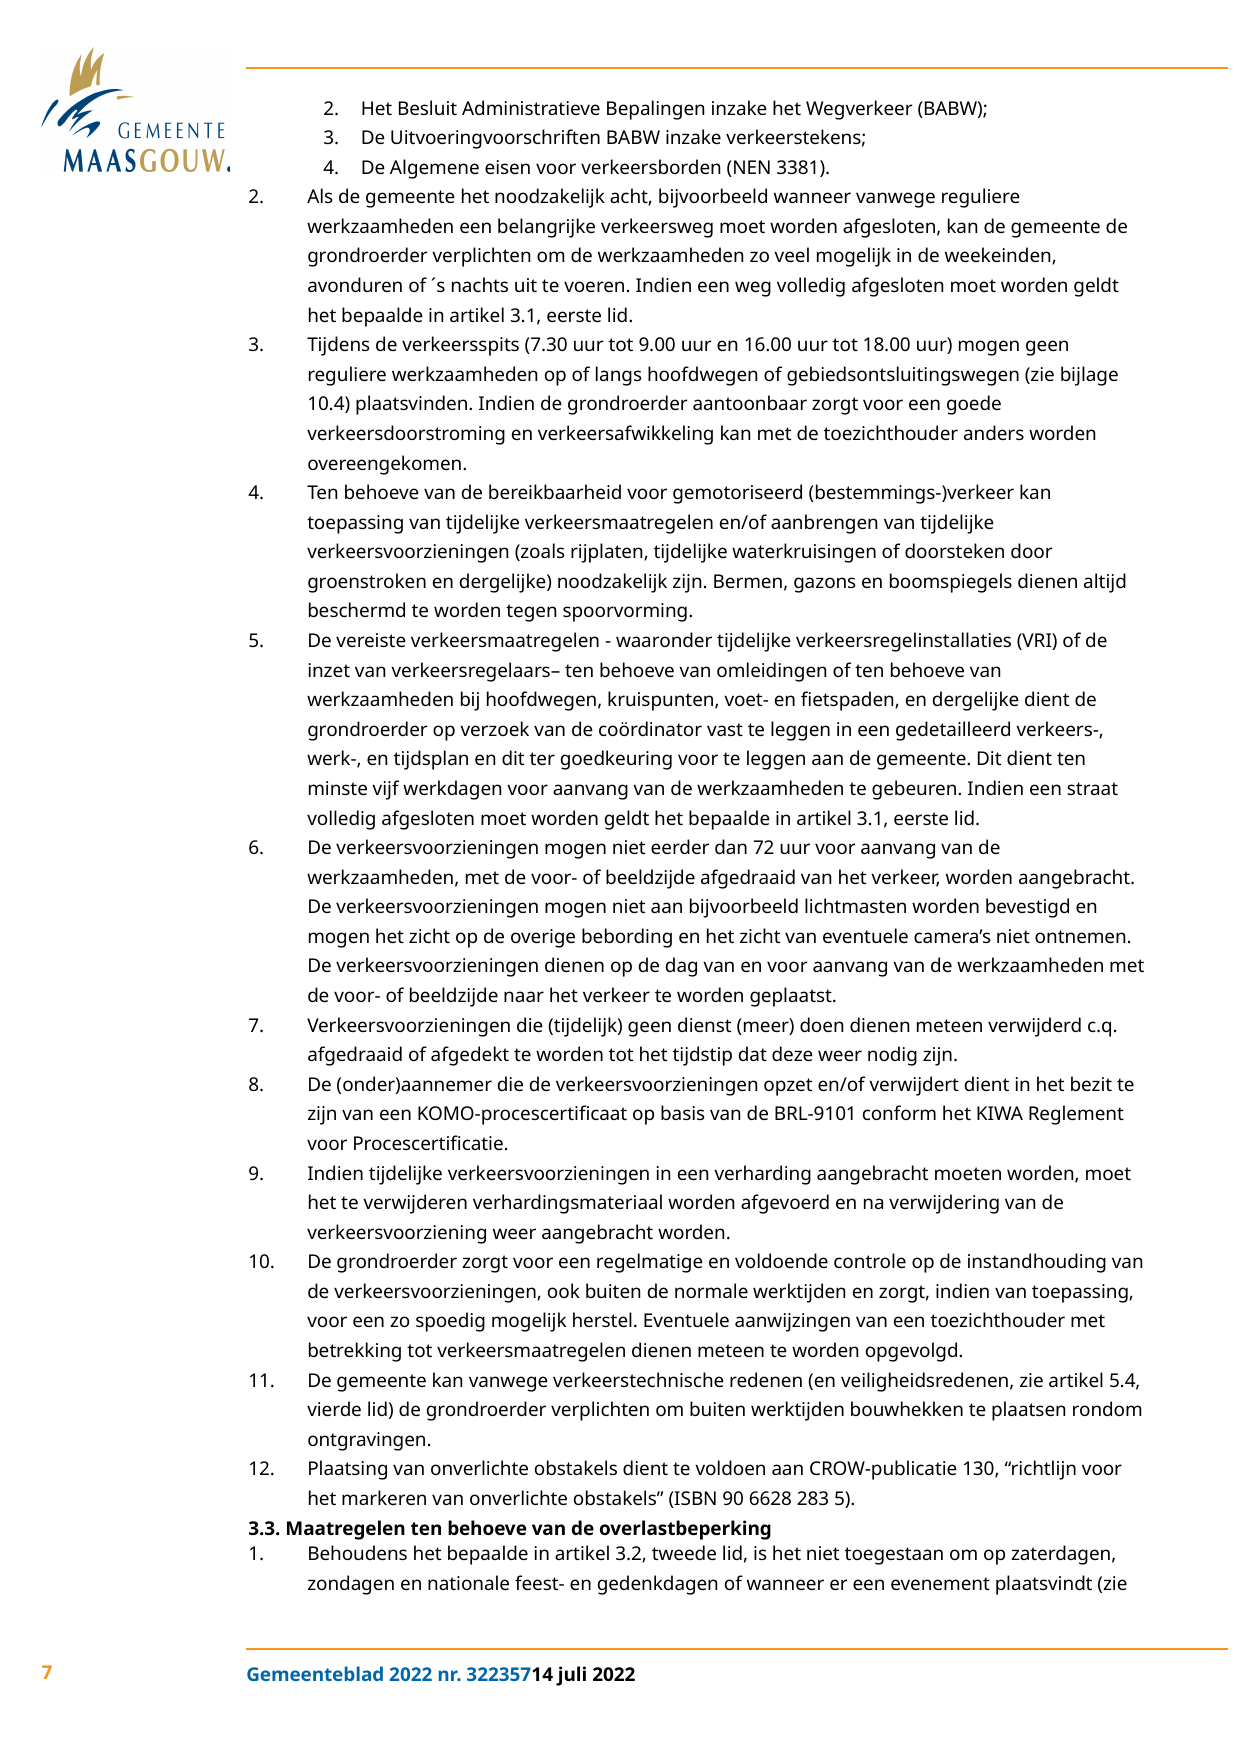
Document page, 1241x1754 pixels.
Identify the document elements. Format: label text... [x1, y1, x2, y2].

list De gemeente kan vanwege verkeerstechnische redenen (en veiligheidsredenen, zie artikel 5.4, vierde lid) de grondroerder verplichten om buiten werktijden bouwhekken te plaatsen rondom ontgravingen. [248, 1367, 1152, 1452]
text 3.3. Maatregelen ten behoeve van de overlastbeperking [248, 1515, 1152, 1541]
list De Uitvoeringvoorschriften BABW inzake verkeerstekens; [323, 124, 1152, 150]
list Tijdens de verkeersspits (7.30 uur tot 9.00 uur en 16.00 uur tot 18.00 uur) mogen geen reguliere werkzaamheden op of langs hoofdwegen of gebiedsontsluitingswegen (zie bijlage 10.4) plaatsvinden. Indien de grondroerder aantoonbaar zorgt voor een goede verkeersdoorstroming en verkeersafwikkeling kan met de toezichthouder anders worden overeengekomen. [248, 331, 1152, 476]
list De grondroerder zorgt voor een regelmatige en voldoende controle op de instandhouding van de verkeersvoorzieningen, ook buiten de normale werktijden en zorgt, indien van toepassing, voor een zo spoedig mogelijk herstel. Eventuele aanwijzingen van een toezichthouder met betrekking tot verkeersmaatregelen dienen meteen te worden opgevolgd. [248, 1248, 1152, 1363]
list Indien tijdelijke verkeersvoorzieningen in een verharding aangebracht moeten worden, moet het te verwijderen verhardingsmateriaal worden afgevoerd en na verwijdering van de verkeersvoorziening weer aangebracht worden. [248, 1160, 1152, 1245]
list Plaatsing van onverlichte obstakels dient te voldoen aan CROW-publicatie 130, “richtlijn voor het markeren van onverlichte obstakels” (ISBN 90 6628 283 5). [248, 1456, 1152, 1511]
list De Algemene eisen voor verkeersborden (NEN 3381). [323, 154, 1152, 180]
list De verkeersvoorzieningen mogen niet eerder dan 72 uur voor aanvang van de werkzaamheden, met de voor- of beeldzijde afgedraaid van het verkeer, worden aangebracht. De verkeersvoorzieningen mogen niet aan bijvoorbeeld lichtmasten worden bevestigd en mogen het zicht op de overige bebording en het zicht van eventuele camera’s niet ontnemen. De verkeersvoorzieningen dienen op de dag van en voor aanvang van de werkzaamheden met de voor- of beeldzijde naar het verkeer te worden geplaatst. [248, 834, 1152, 1008]
list Ten behoeve van de bereikbaarheid voor gemotoriseerd (bestemmings-)verkeer kan toepassing van tijdelijke verkeersmaatregelen en/of aanbrengen van tijdelijke verkeersvoorzieningen (zoals rijplaten, tijdelijke waterkruisingen of doorsteken door groenstroken en dergelijke) noodzakelijk zijn. Bermen, gazons en boomspiegels dienen altijd beschermd te worden tegen spoorvorming. [248, 479, 1152, 623]
list De vereiste verkeersmaatregelen - waaronder tijdelijke verkeersregelinstallaties (VRI) of de inzet van verkeersregelaars– ten behoeve van omleidingen of ten behoeve van werkzaamheden bij hoofdwegen, kruispunten, voet- en fietspaden, en dergelijke dient de grondroerder op verzoek van de coördinator vast te leggen in een gedetailleerd verkeers-, werk-, en tijdsplan en dit ter goedkeuring voor te leggen aan de gemeente. Dit dient ten minste vijf werkdagen voor aanvang van de werkzaamheden te gebeuren. Indien een straat volledig afgesloten moet worden geldt het bepaalde in artikel 3.1, eerste lid. [248, 627, 1152, 831]
list Verkeersvoorzieningen die (tijdelijk) geen dienst (meer) doen dienen meteen verwijderd c.q. afgedraaid of afgedekt te worden tot het tijdstip dat deze weer nodig zijn. [248, 1012, 1152, 1067]
picture [41, 47, 231, 172]
list Als de gemeente het noodzakelijk acht, bijvoorbeeld wanneer vanwege reguliere werkzaamheden een belangrijke verkeersweg moet worden afgesloten, kan de gemeente de grondroerder verplichten om de werkzaamheden zo veel mogelijk in de weekeinden, avonduren of ´s nachts uit te voeren. Indien een weg volledig afgesloten moet worden geldt het bepaalde in artikel 3.1, eerste lid. [248, 183, 1152, 328]
list Het Besluit Administratieve Bepalingen inzake het Wegverkeer (BABW); [323, 95, 1152, 121]
list De (onder)aannemer die de verkeersvoorzieningen opzet en/of verwijdert dient in het bezit te zijn van een KOMO-procescertificaat op basis van de BRL-9101 conform het KIWA Reglement voor Procescertificatie. [248, 1071, 1152, 1156]
list Behoudens het bepaalde in artikel 3.2, tweede lid, is het niet toegestaan om op zaterdagen, zondagen en nationale feest- en gedenkdagen of wanneer er een evenement plaatsvindt (zie [248, 1541, 1152, 1596]
